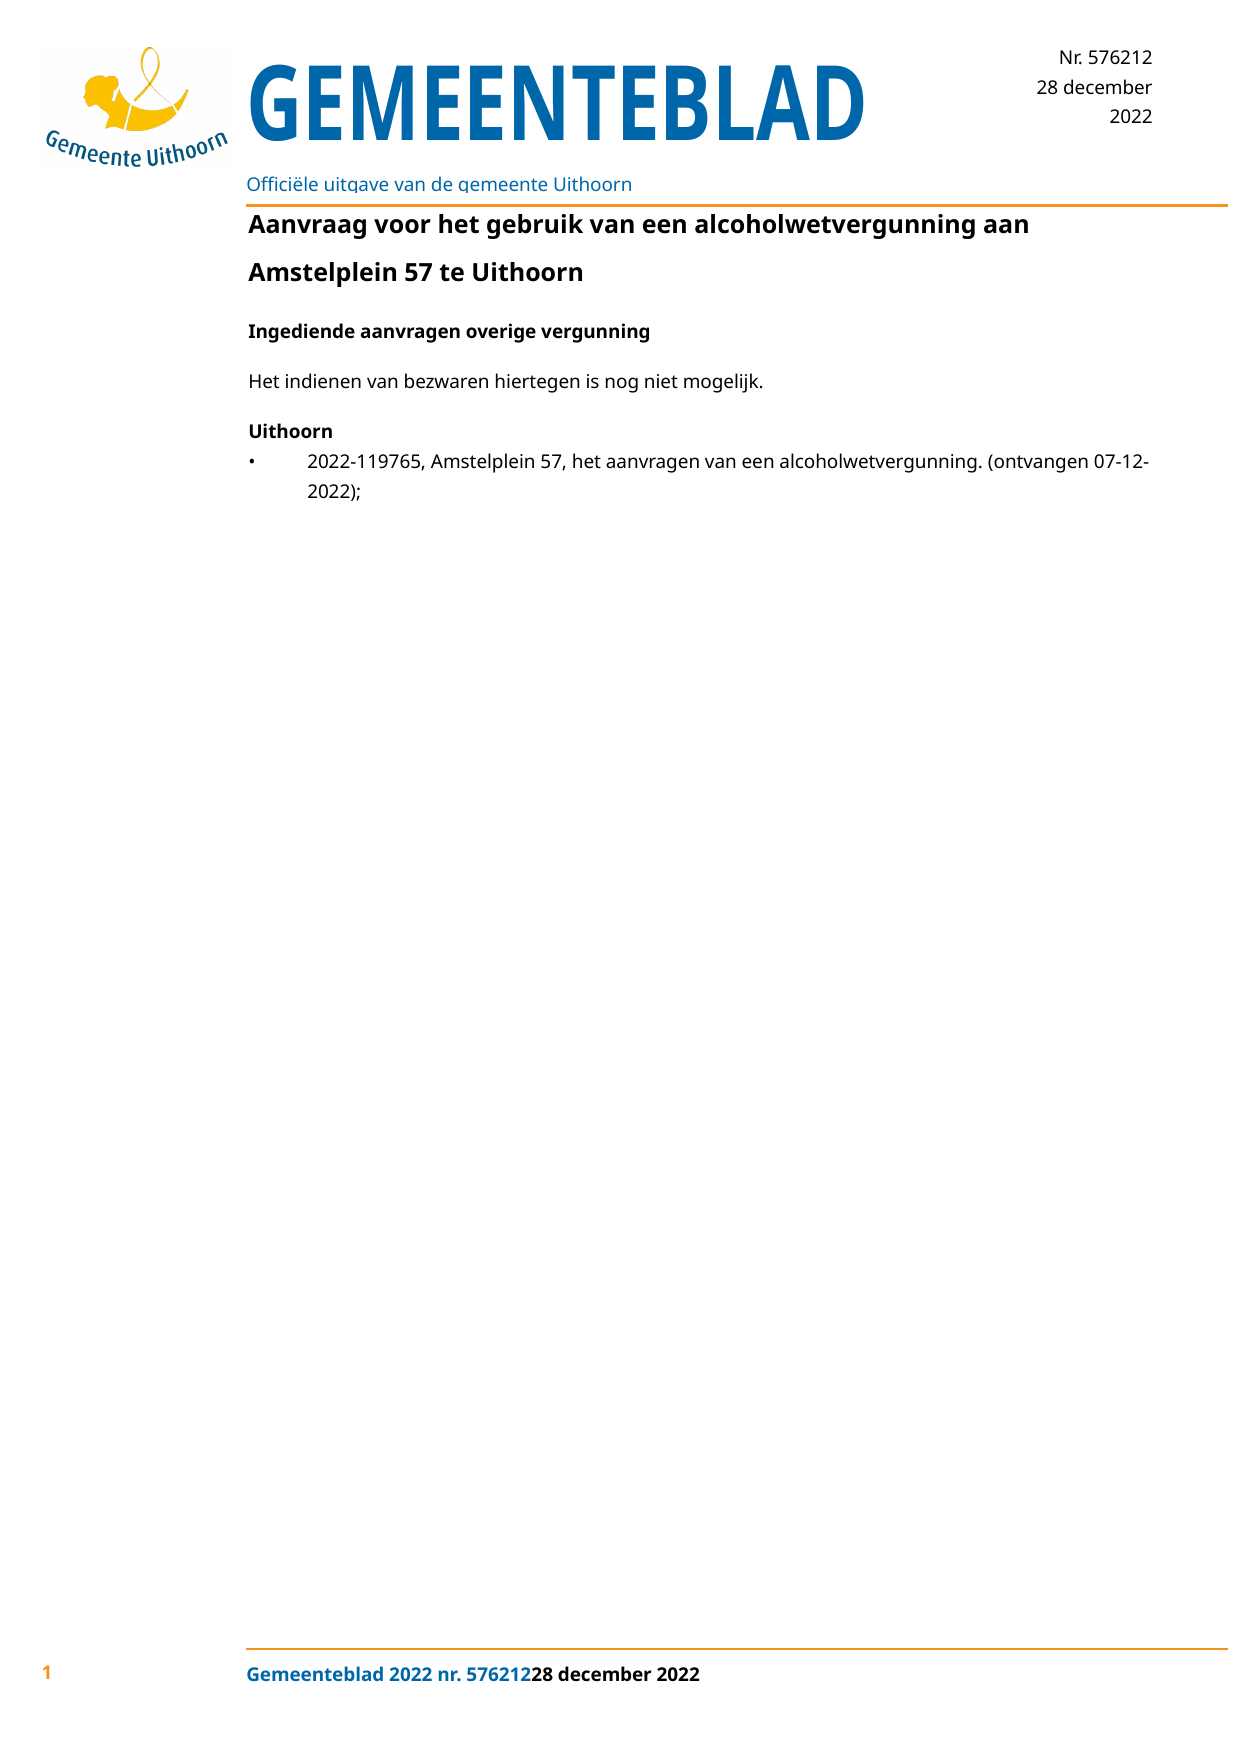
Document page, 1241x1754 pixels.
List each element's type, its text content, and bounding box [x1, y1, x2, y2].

list 2022-119765, Amstelplein 57, het aanvragen van een alcoholwetvergunning. (ontvangen 07-12-2022); [248, 448, 1152, 504]
text Ingediende aanvragen overige vergunning [248, 318, 1152, 344]
text Aanvraag voor het gebruik van een alcoholwetvergunning aan Amstelplein 57 te Uithoorn [248, 207, 1152, 288]
picture [41, 47, 231, 172]
text Uithoorn [248, 419, 1152, 444]
text Het indienen van bezwaren hiertegen is nog niet mogelijk. [248, 368, 1152, 394]
